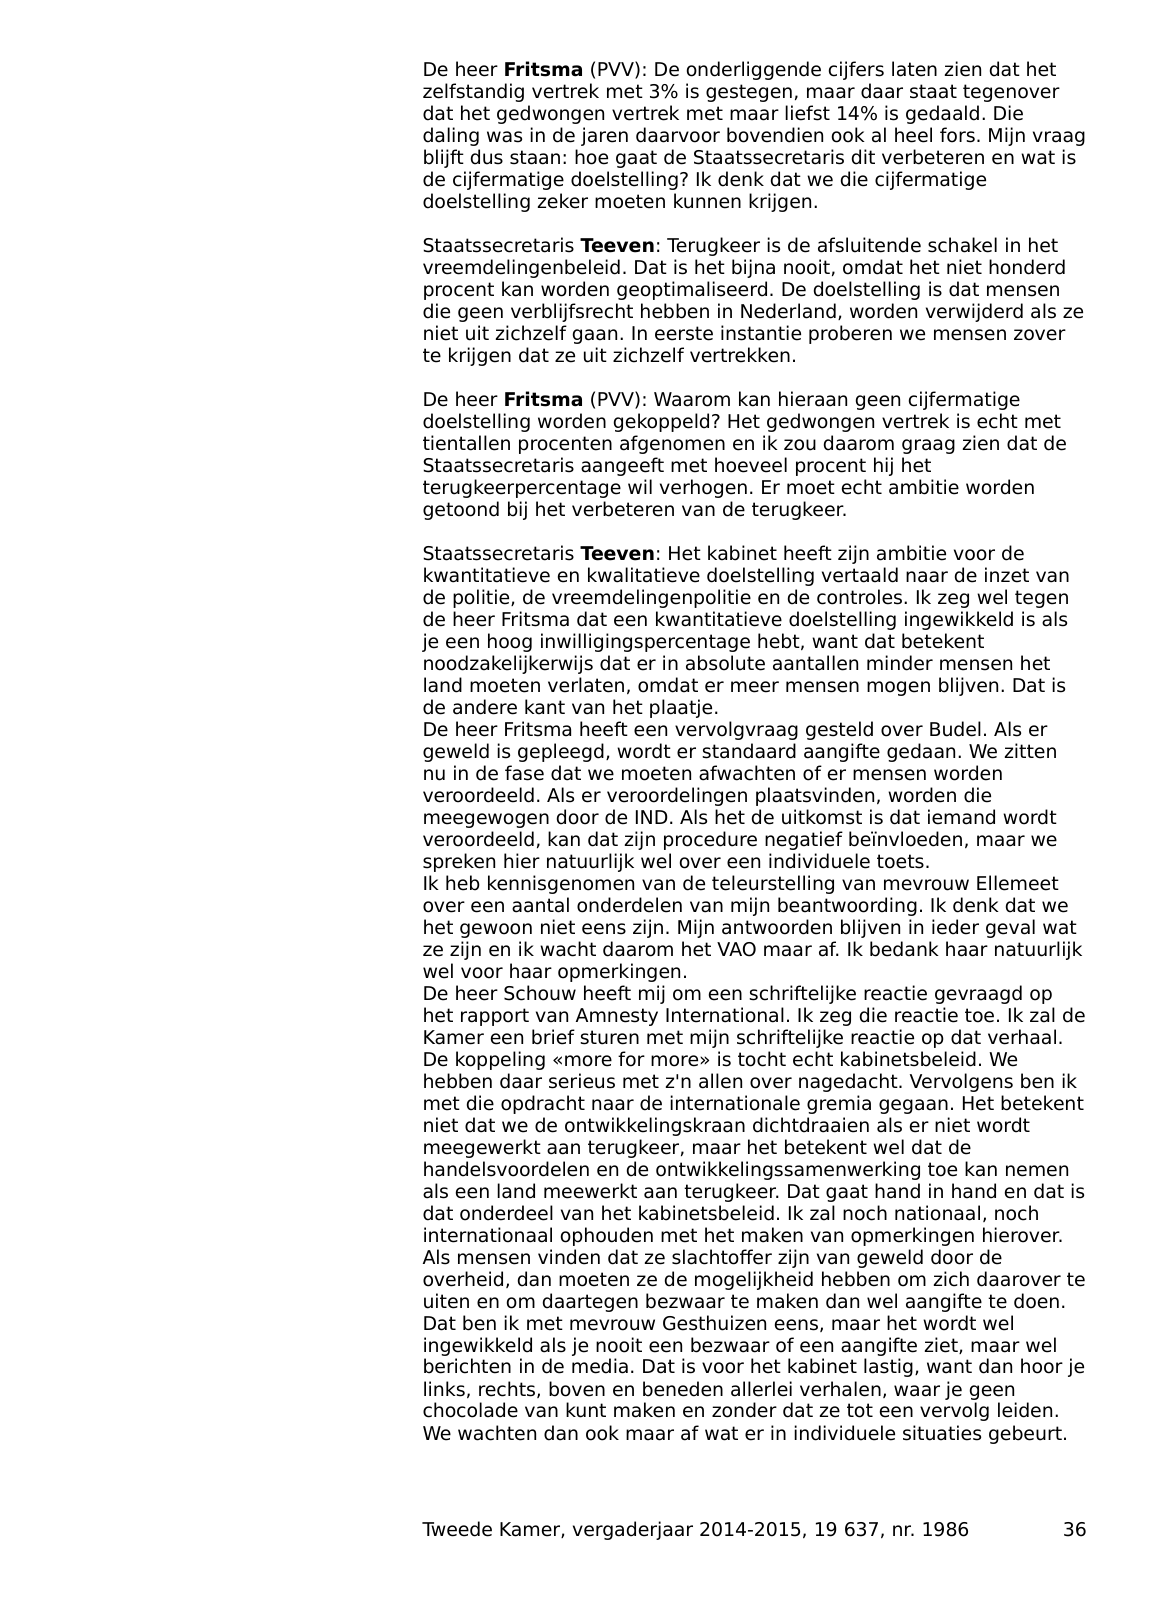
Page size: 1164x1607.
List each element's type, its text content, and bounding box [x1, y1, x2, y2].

text Staatssecretaris Teeven: Terugkeer is de afsluitende schakel in het vreemdelingenbeleid. Dat is het bijna nooit, omdat het niet honderd procent kan worden geoptimaliseerd. De doelstelling is dat mensen die geen verblijfsrecht hebben in Nederland, worden verwijderd als ze niet uit zichzelf gaan. In eerste instantie proberen we mensen zover te krijgen dat ze uit zichzelf vertrekken. [422, 235, 1087, 367]
text Als mensen vinden dat ze slachtoffer zijn van geweld door de overheid, dan moeten ze de mogelijkheid hebben om zich daarover te uiten en om daartegen bezwaar te maken dan wel aangifte te doen. Dat ben ik met mevrouw Gesthuizen eens, maar het wordt wel ingewikkeld als je nooit een bezwaar of een aangifte ziet, maar wel berichten in de media. Dat is voor het kabinet lastig, want dan hoor je links, rechts, boven en beneden allerlei verhalen, waar je geen chocolade van kunt maken en zonder dat ze tot een vervolg leiden. We wachten dan ook maar af wat er in individuele situaties gebeurt. [422, 1247, 1087, 1444]
text De heer Fritsma heeft een vervolgvraag gesteld over Budel. Als er geweld is gepleegd, wordt er standaard aangifte gedaan. We zitten nu in de fase dat we moeten afwachten of er mensen worden veroordeeld. Als er veroordelingen plaatsvinden, worden die meegewogen door de IND. Als het de uitkomst is dat iemand wordt veroordeeld, kan dat zijn procedure negatief beïnvloeden, maar we spreken hier natuurlijk wel over een individuele toets. [422, 719, 1087, 873]
text Staatssecretaris Teeven: Het kabinet heeft zijn ambitie voor de kwantitatieve en kwalitatieve doelstelling vertaald naar de inzet van de politie, de vreemdelingenpolitie en de controles. Ik zeg wel tegen de heer Fritsma dat een kwantitatieve doelstelling ingewikkeld is als je een hoog inwilligingspercentage hebt, want dat betekent noodzakelijkerwijs dat er in absolute aantallen minder mensen het land moeten verlaten, omdat er meer mensen mogen blijven. Dat is de andere kant van het plaatje. [422, 543, 1087, 719]
text De heer Schouw heeft mij om een schriftelijke reactie gevraagd op het rapport van Amnesty International. Ik zeg die reactie toe. Ik zal de Kamer een brief sturen met mijn schriftelijke reactie op dat verhaal. [422, 983, 1087, 1049]
text De heer Fritsma (PVV): Waarom kan hieraan geen cijfermatige doelstelling worden gekoppeld? Het gedwongen vertrek is echt met tientallen procenten afgenomen en ik zou daarom graag zien dat de Staatssecretaris aangeeft met hoeveel procent hij het terugkeerpercentage wil verhogen. Er moet echt ambitie worden getoond bij het verbeteren van de terugkeer. [422, 389, 1087, 521]
text De koppeling «more for more» is tocht echt kabinetsbeleid. We hebben daar serieus met z'n allen over nagedacht. Vervolgens ben ik met die opdracht naar de internationale gremia gegaan. Het betekent niet dat we de ontwikkelingskraan dichtdraaien als er niet wordt meegewerkt aan terugkeer, maar het betekent wel dat de handelsvoordelen en de ontwikkelingssamenwerking toe kan nemen als een land meewerkt aan terugkeer. Dat gaat hand in hand en dat is dat onderdeel van het kabinetsbeleid. Ik zal noch nationaal, noch internationaal ophouden met het maken van opmerkingen hierover. [422, 1049, 1087, 1247]
text De heer Fritsma (PVV): De onderliggende cijfers laten zien dat het zelfstandig vertrek met 3% is gestegen, maar daar staat tegenover dat het gedwongen vertrek met maar liefst 14% is gedaald. Die daling was in de jaren daarvoor bovendien ook al heel fors. Mijn vraag blijft dus staan: hoe gaat de Staatssecretaris dit verbeteren en wat is de cijfermatige doelstelling? Ik denk dat we die cijfermatige doelstelling zeker moeten kunnen krijgen. [422, 59, 1087, 213]
text Ik heb kennisgenomen van de teleurstelling van mevrouw Ellemeet over een aantal onderdelen van mijn beantwoording. Ik denk dat we het gewoon niet eens zijn. Mijn antwoorden blijven in ieder geval wat ze zijn en ik wacht daarom het VAO maar af. Ik bedank haar natuurlijk wel voor haar opmerkingen. [422, 873, 1087, 983]
